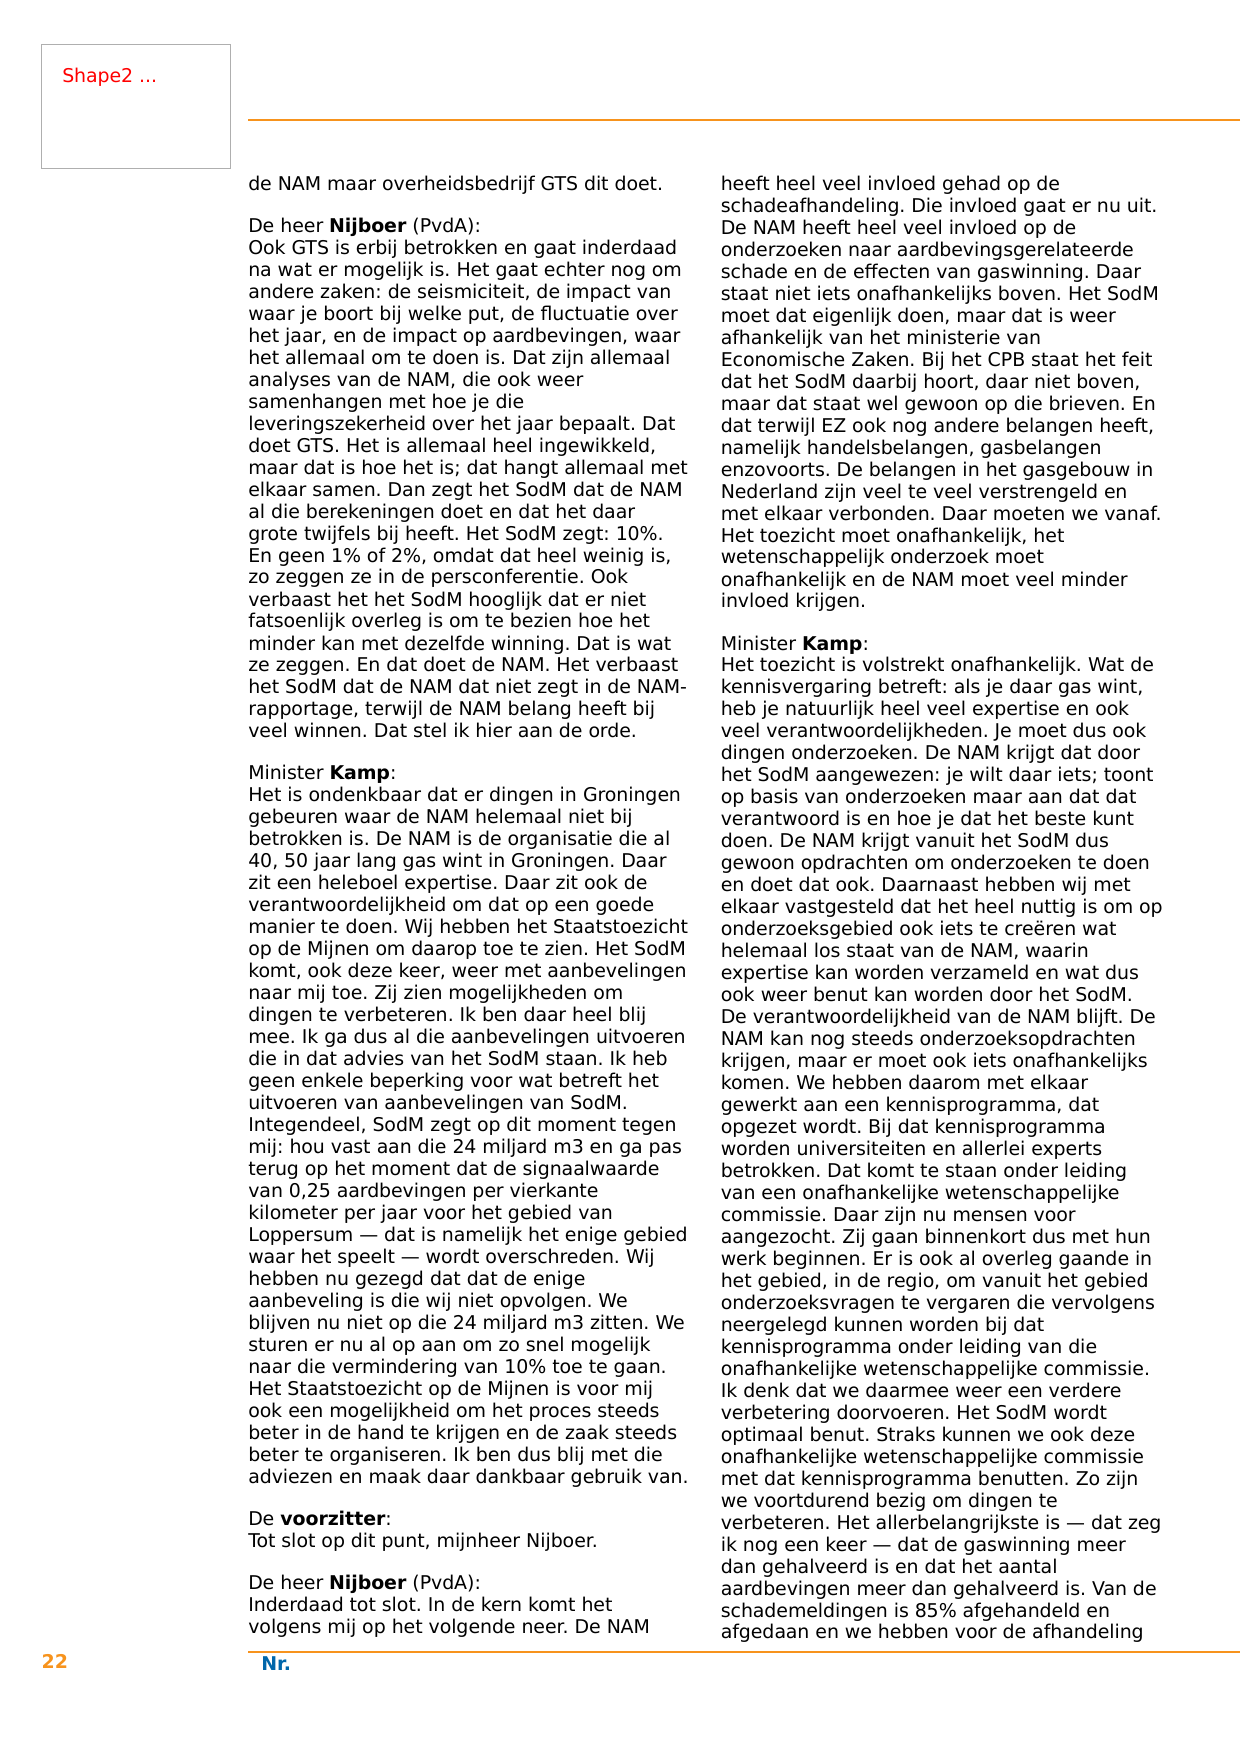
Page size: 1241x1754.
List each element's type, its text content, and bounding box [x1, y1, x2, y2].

text Tot slot op dit punt, mijnheer Nijboer. [248, 1529, 691, 1552]
text De heer Nijboer (PvdA): [248, 1572, 691, 1593]
text de NAM maar overheidsbedrijf GTS dit doet. [248, 173, 691, 195]
text Het is ondenkbaar dat er dingen in Groningen gebeuren waar de NAM helemaal niet bij betrokken is. De NAM is de organisatie die al 40, 50 jaar lang gas wint in Groningen. Daar zit een heleboel expertise. Daar zit ook de verantwoordelijkheid om dat op een goede manier te doen. Wij hebben het Staatstoezicht op de Mijnen om daarop toe te zien. Het SodM komt, ook deze keer, weer met aanbevelingen naar mij toe. Zij zien mogelijkheden om dingen te verbeteren. Ik ben daar heel blij mee. Ik ga dus al die aanbevelingen uitvoeren die in dat advies van het SodM staan. Ik heb geen enkele beperking voor wat betreft het uitvoeren van aanbevelingen van SodM. Integendeel, SodM zegt op dit moment tegen mij: hou vast aan die 24 miljard m3 en ga pas terug op het moment dat de signaalwaarde van 0,25 aardbevingen per vierkante kilometer per jaar voor het gebied van Loppersum — dat is namelijk het enige gebied waar het speelt — wordt overschreden. Wij hebben nu gezegd dat dat de enige aanbeveling is die wij niet opvolgen. We blijven nu niet op die 24 miljard m3 zitten. We sturen er nu al op aan om zo snel mogelijk naar die vermindering van 10% toe te gaan. Het Staatstoezicht op de Mijnen is voor mij ook een mogelijkheid om het proces steeds beter in de hand te krijgen en de zaak steeds beter te organiseren. Ik ben dus blij met die adviezen en maak daar dankbaar gebruik van. [248, 784, 691, 1488]
text Ook GTS is erbij betrokken en gaat inderdaad na wat er mogelijk is. Het gaat echter nog om andere zaken: de seismiciteit, de impact van waar je boort bij welke put, de fluctuatie over het jaar, en de impact op aardbevingen, waar het allemaal om te doen is. Dat zijn allemaal analyses van de NAM, die ook weer samenhangen met hoe je die leveringszekerheid over het jaar bepaalt. Dat doet GTS. Het is allemaal heel ingewikkeld, maar dat is hoe het is; dat hangt allemaal met elkaar samen. Dan zegt het SodM dat de NAM al die berekeningen doet en dat het daar grote twijfels bij heeft. Het SodM zegt: 10%. En geen 1% of 2%, omdat dat heel weinig is, zo zeggen ze in de persconferentie. Ook verbaast het het SodM hooglijk dat er niet fatsoenlijk overleg is om te bezien hoe het minder kan met dezelfde winning. Dat is wat ze zeggen. En dat doet de NAM. Het verbaast het SodM dat de NAM dat niet zegt in de NAM-rapportage, terwijl de NAM belang heeft bij veel winnen. Dat stel ik hier aan de orde. [248, 237, 691, 742]
text De voorzitter: [248, 1508, 691, 1529]
text De heer Nijboer (PvdA): [248, 215, 691, 237]
text Minister Kamp: [721, 632, 1163, 654]
text Inderdaad tot slot. In de kern komt het volgens mij op het volgende neer. De NAM [248, 1593, 691, 1637]
text Minister Kamp: [248, 762, 691, 784]
text heeft heel veel invloed gehad op de schadeafhandeling. Die invloed gaat er nu uit. De NAM heeft heel veel invloed op de onderzoeken naar aardbevingsgerelateerde schade en de effecten van gaswinning. Daar staat niet iets onafhankelijks boven. Het SodM moet dat eigenlijk doen, maar dat is weer afhankelijk van het ministerie van Economische Zaken. Bij het CPB staat het feit dat het SodM daarbij hoort, daar niet boven, maar dat staat wel gewoon op die brieven. En dat terwijl EZ ook nog andere belangen heeft, namelijk handelsbelangen, gasbelangen enzovoorts. De belangen in het gasgebouw in Nederland zijn veel te veel verstrengeld en met elkaar verbonden. Daar moeten we vanaf. Het toezicht moet onafhankelijk, het wetenschappelijk onderzoek moet onafhankelijk en de NAM moet veel minder invloed krijgen. [721, 173, 1163, 612]
text Het toezicht is volstrekt onafhankelijk. Wat de kennisvergaring betreft: als je daar gas wint, heb je natuurlijk heel veel expertise en ook veel verantwoordelijkheden. Je moet dus ook dingen onderzoeken. De NAM krijgt dat door het SodM aangewezen: je wilt daar iets; toont op basis van onderzoeken maar aan dat dat verantwoord is en hoe je dat het beste kunt doen. De NAM krijgt vanuit het SodM dus gewoon opdrachten om onderzoeken te doen en doet dat ook. Daarnaast hebben wij met elkaar vastgesteld dat het heel nuttig is om op onderzoeksgebied ook iets te creëren wat helemaal los staat van de NAM, waarin expertise kan worden verzameld en wat dus ook weer benut kan worden door het SodM. De verantwoordelijkheid van de NAM blijft. De NAM kan nog steeds onderzoeksopdrachten krijgen, maar er moet ook iets onafhankelijks komen. We hebben daarom met elkaar gewerkt aan een kennisprogramma, dat opgezet wordt. Bij dat kennisprogramma worden universiteiten en allerlei experts betrokken. Dat komt te staan onder leiding van een onafhankelijke wetenschappelijke commissie. Daar zijn nu mensen voor aangezocht. Zij gaan binnenkort dus met hun werk beginnen. Er is ook al overleg gaande in het gebied, in de regio, om vanuit het gebied onderzoeksvragen te vergaren die vervolgens neergelegd kunnen worden bij dat kennisprogramma onder leiding van die onafhankelijke wetenschappelijke commissie. Ik denk dat we daarmee weer een verdere verbetering doorvoeren. Het SodM wordt optimaal benut. Straks kunnen we ook deze onafhankelijke wetenschappelijke commissie met dat kennisprogramma benutten. Zo zijn we voortdurend bezig om dingen te verbeteren. Het allerbelangrijkste is — dat zeg ik nog een keer — dat de gaswinning meer dan gehalveerd is en dat het aantal aardbevingen meer dan gehalveerd is. Van de schademeldingen is 85% afgehandeld en afgedaan en we hebben voor de afhandeling [721, 654, 1163, 1643]
